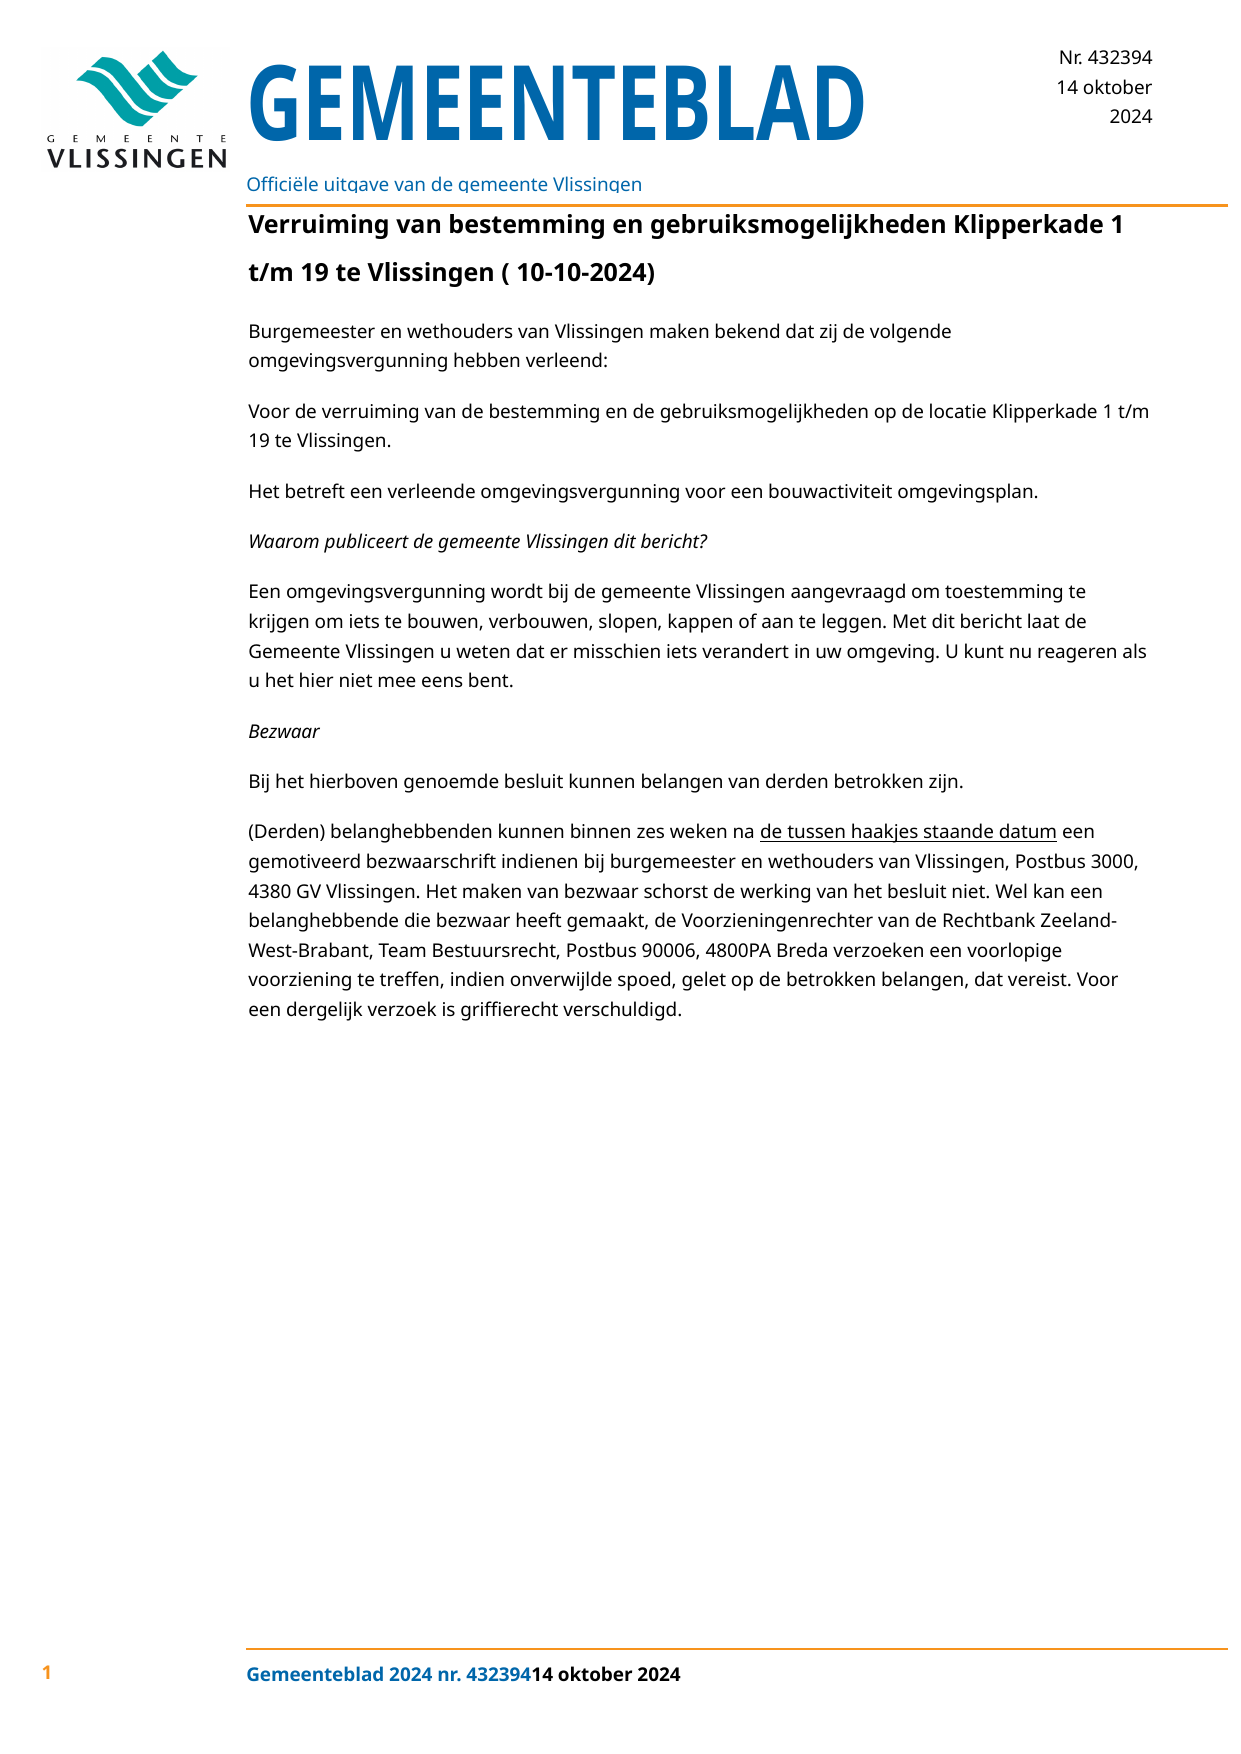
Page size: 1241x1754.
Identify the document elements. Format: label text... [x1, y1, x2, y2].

text Een omgevingsvergunning wordt bij de gemeente Vlissingen aangevraagd om toestemming te krijgen om iets te bouwen, verbouwen, slopen, kappen of aan te leggen. Met dit bericht laat de Gemeente Vlissingen u weten dat er misschien iets verandert in uw omgeving. U kunt nu reageren als u het hier niet mee eens bent. [248, 579, 1152, 693]
text Verruiming van bestemming en gebruiksmogelijkheden Klipperkade 1 t/m 19 te Vlissingen ( 10-10-2024) [248, 207, 1152, 288]
text Burgemeester en wethouders van Vlissingen maken bekend dat zij de volgende omgevingsvergunning hebben verleend: [248, 318, 1152, 373]
text (Derden) belanghebbenden kunnen binnen zes weken na de tussen haakjes staande datum een gemotiveerd bezwaarschrift indienen bij burgemeester en wethouders van Vlissingen, Postbus 3000, 4380 GV Vlissingen. Het maken van bezwaar schorst de werking van het besluit niet. Wel kan een belanghebbende die bezwaar heeft gemaakt, de Voorzieningenrechter van de Rechtbank Zeeland-West-Brabant, Team Bestuursrecht, Postbus 90006, 4800PA Breda verzoeken een voorlopige voorziening te treffen, indien onverwijlde spoed, gelet op de betrokken belangen, dat vereist. Voor een dergelijk verzoek is griffierecht verschuldigd. [248, 819, 1152, 1022]
text Bij het hierboven genoemde besluit kunnen belangen van derden betrokken zijn. [248, 768, 1152, 794]
picture [41, 47, 231, 172]
text Voor de verruiming van de bestemming en de gebruiksmogelijkheden op de locatie Klipperkade 1 t/m 19 te Vlissingen. [248, 398, 1152, 453]
text Het betreft een verleende omgevingsvergunning voor een bouwactiviteit omgevingsplan. [248, 478, 1152, 504]
text Waarom publiceert de gemeente Vlissingen dit bericht? [248, 528, 1152, 554]
text Bezwaar [248, 718, 1152, 744]
